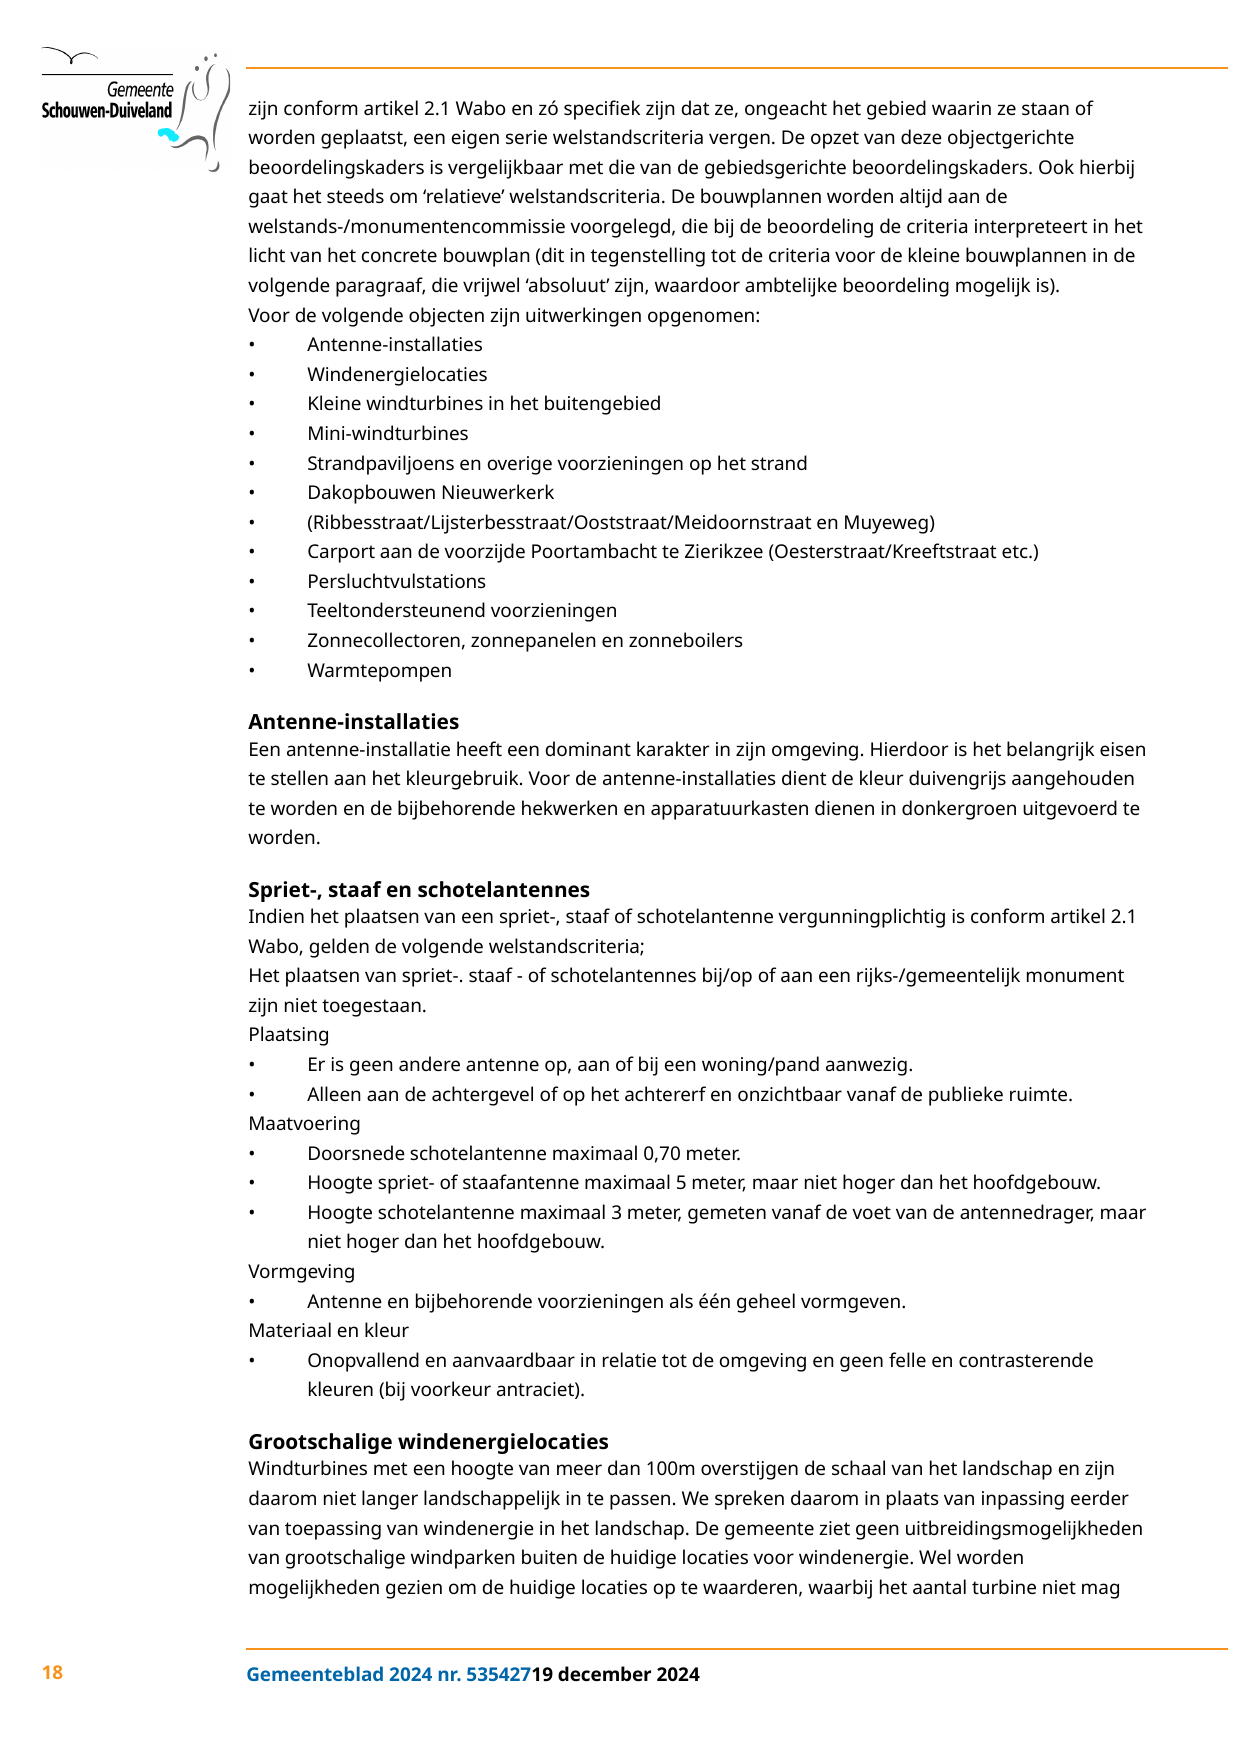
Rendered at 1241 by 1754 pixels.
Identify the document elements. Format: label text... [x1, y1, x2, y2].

text Materiaal en kleur [248, 1317, 1152, 1343]
list (Ribbesstraat/Lijsterbesstraat/Ooststraat/Meidoornstraat en Muyeweg) [248, 509, 1152, 535]
list Doorsnede schotelantenne maximaal 0,70 meter. [248, 1140, 1152, 1166]
list Antenne en bijbehorende voorzieningen als één geheel vormgeven. [248, 1288, 1152, 1314]
text zijn conform artikel 2.1 Wabo en zó specifiek zijn dat ze, ongeacht het gebied waarin ze staan of worden geplaatst, een eigen serie welstandscriteria vergen. De opzet van deze objectgerichte beoordelingskaders is vergelijkbaar met die van de gebiedsgerichte beoordelingskaders. Ook hierbij gaat het steeds om ‘relatieve’ welstandscriteria. De bouwplannen worden altijd aan de welstands-/monumentencommissie voorgelegd, die bij de beoordeling de criteria interpreteert in het licht van het concrete bouwplan (dit in tegenstelling tot de criteria voor de kleine bouwplannen in de volgende paragraaf, die vrijwel ‘absoluut’ zijn, waardoor ambtelijke beoordeling mogelijk is). [248, 95, 1152, 298]
picture [41, 47, 231, 172]
list Hoogte spriet- of staafantenne maximaal 5 meter, maar niet hoger dan het hoofdgebouw. [248, 1169, 1152, 1195]
list Zonnecollectoren, zonnepanelen en zonneboilers [248, 627, 1152, 653]
list Antenne-installaties [248, 331, 1152, 357]
text Windturbines met een hoogte van meer dan 100m overstijgen de schaal van het landschap en zijn daarom niet langer landschappelijk in te passen. We spreken daarom in plaats van inpassing eerder van toepassing van windenergie in het landschap. De gemeente ziet geen uitbreidingsmogelijkheden van grootschalige windparken buiten de huidige locaties voor windenergie. Wel worden mogelijkheden gezien om de huidige locaties op te waarderen, waarbij het aantal turbine niet mag [248, 1456, 1152, 1599]
text Maatvoering [248, 1110, 1152, 1136]
list Dakopbouwen Nieuwerkerk [248, 479, 1152, 505]
list Hoogte schotelantenne maximaal 3 meter, gemeten vanaf de voet van de antennedrager, maar niet hoger dan het hoofdgebouw. [248, 1199, 1152, 1254]
text Spriet-, staaf en schotelantennes [248, 875, 1152, 903]
list Er is geen andere antenne op, aan of bij een woning/pand aanwezig. [248, 1051, 1152, 1077]
list Persluchtvulstations [248, 568, 1152, 594]
text Antenne-installaties [248, 707, 1152, 736]
text Grootschalige windenergielocaties [248, 1427, 1152, 1456]
text Een antenne-installatie heeft een dominant karakter in zijn omgeving. Hierdoor is het belangrijk eisen te stellen aan het kleurgebruik. Voor de antenne-installaties dient de kleur duivengrijs aangehouden te worden en de bijbehorende hekwerken en apparatuurkasten dienen in donkergroen uitgevoerd te worden. [248, 736, 1152, 850]
list Carport aan de voorzijde Poortambacht te Zierikzee (Oesterstraat/Kreeftstraat etc.) [248, 538, 1152, 564]
list Kleine windturbines in het buitengebied [248, 391, 1152, 416]
list Onopvallend en aanvaardbaar in relatie tot de omgeving en geen felle en contrasterende kleuren (bij voorkeur antraciet). [248, 1347, 1152, 1402]
list Teeltondersteunend voorzieningen [248, 598, 1152, 623]
list Alleen aan de achtergevel of op het achtererf en onzichtbaar vanaf de publieke ruimte. [248, 1081, 1152, 1107]
text Vormgeving [248, 1258, 1152, 1284]
text Het plaatsen van spriet-. staaf - of schotelantennes bij/op of aan een rijks-/gemeentelijk monument zijn niet toegestaan. [248, 962, 1152, 1018]
text Plaatsing [248, 1022, 1152, 1047]
list Warmtepompen [248, 657, 1152, 683]
list Mini-windturbines [248, 420, 1152, 446]
list Windenergielocaties [248, 361, 1152, 387]
text Voor de volgende objecten zijn uitwerkingen opgenomen: [248, 302, 1152, 328]
list Strandpaviljoens en overige voorzieningen op het strand [248, 450, 1152, 476]
text Indien het plaatsen van een spriet-, staaf of schotelantenne vergunningplichtig is conform artikel 2.1 Wabo, gelden de volgende welstandscriteria; [248, 903, 1152, 959]
